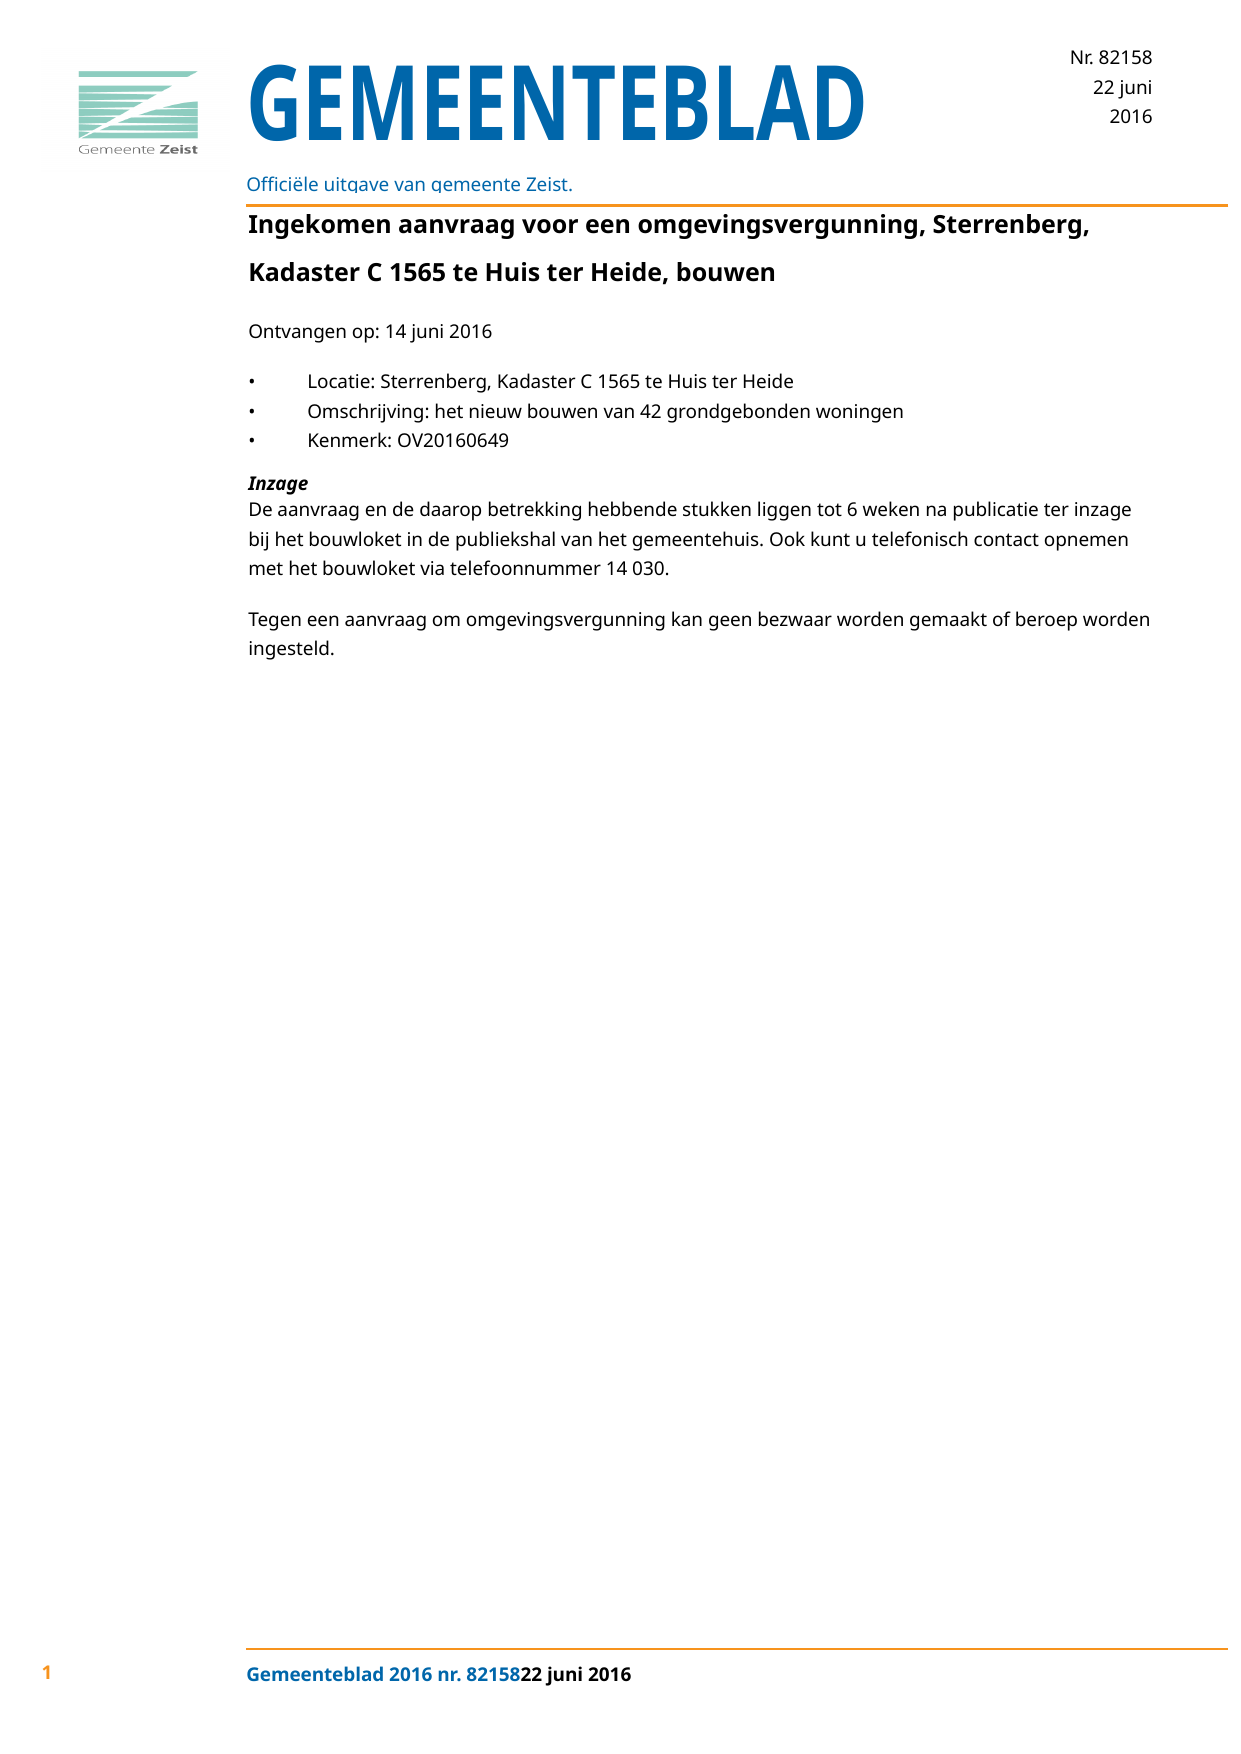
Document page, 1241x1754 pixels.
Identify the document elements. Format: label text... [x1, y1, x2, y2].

text Ontvangen op: 14 juni 2016 [248, 318, 1152, 344]
text Inzage [248, 471, 1152, 496]
text Ingekomen aanvraag voor een omgevingsvergunning, Sterrenberg, Kadaster C 1565 te Huis ter Heide, bouwen [248, 207, 1152, 288]
list Kenmerk: OV20160649 [248, 427, 1152, 453]
text Tegen een aanvraag om omgevingsvergunning kan geen bezwaar worden gemaakt of beroep worden ingesteld. [248, 606, 1152, 661]
picture [41, 47, 231, 172]
list Locatie: Sterrenberg, Kadaster C 1565 te Huis ter Heide [248, 368, 1152, 394]
list Omschrijving: het nieuw bouwen van 42 grondgebonden woningen [248, 398, 1152, 424]
text De aanvraag en de daarop betrekking hebbende stukken liggen tot 6 weken na publicatie ter inzage bij het bouwloket in de publiekshal van het gemeentehuis. Ook kunt u telefonisch contact opnemen met het bouwloket via telefoonnummer 14 030. [248, 496, 1152, 581]
